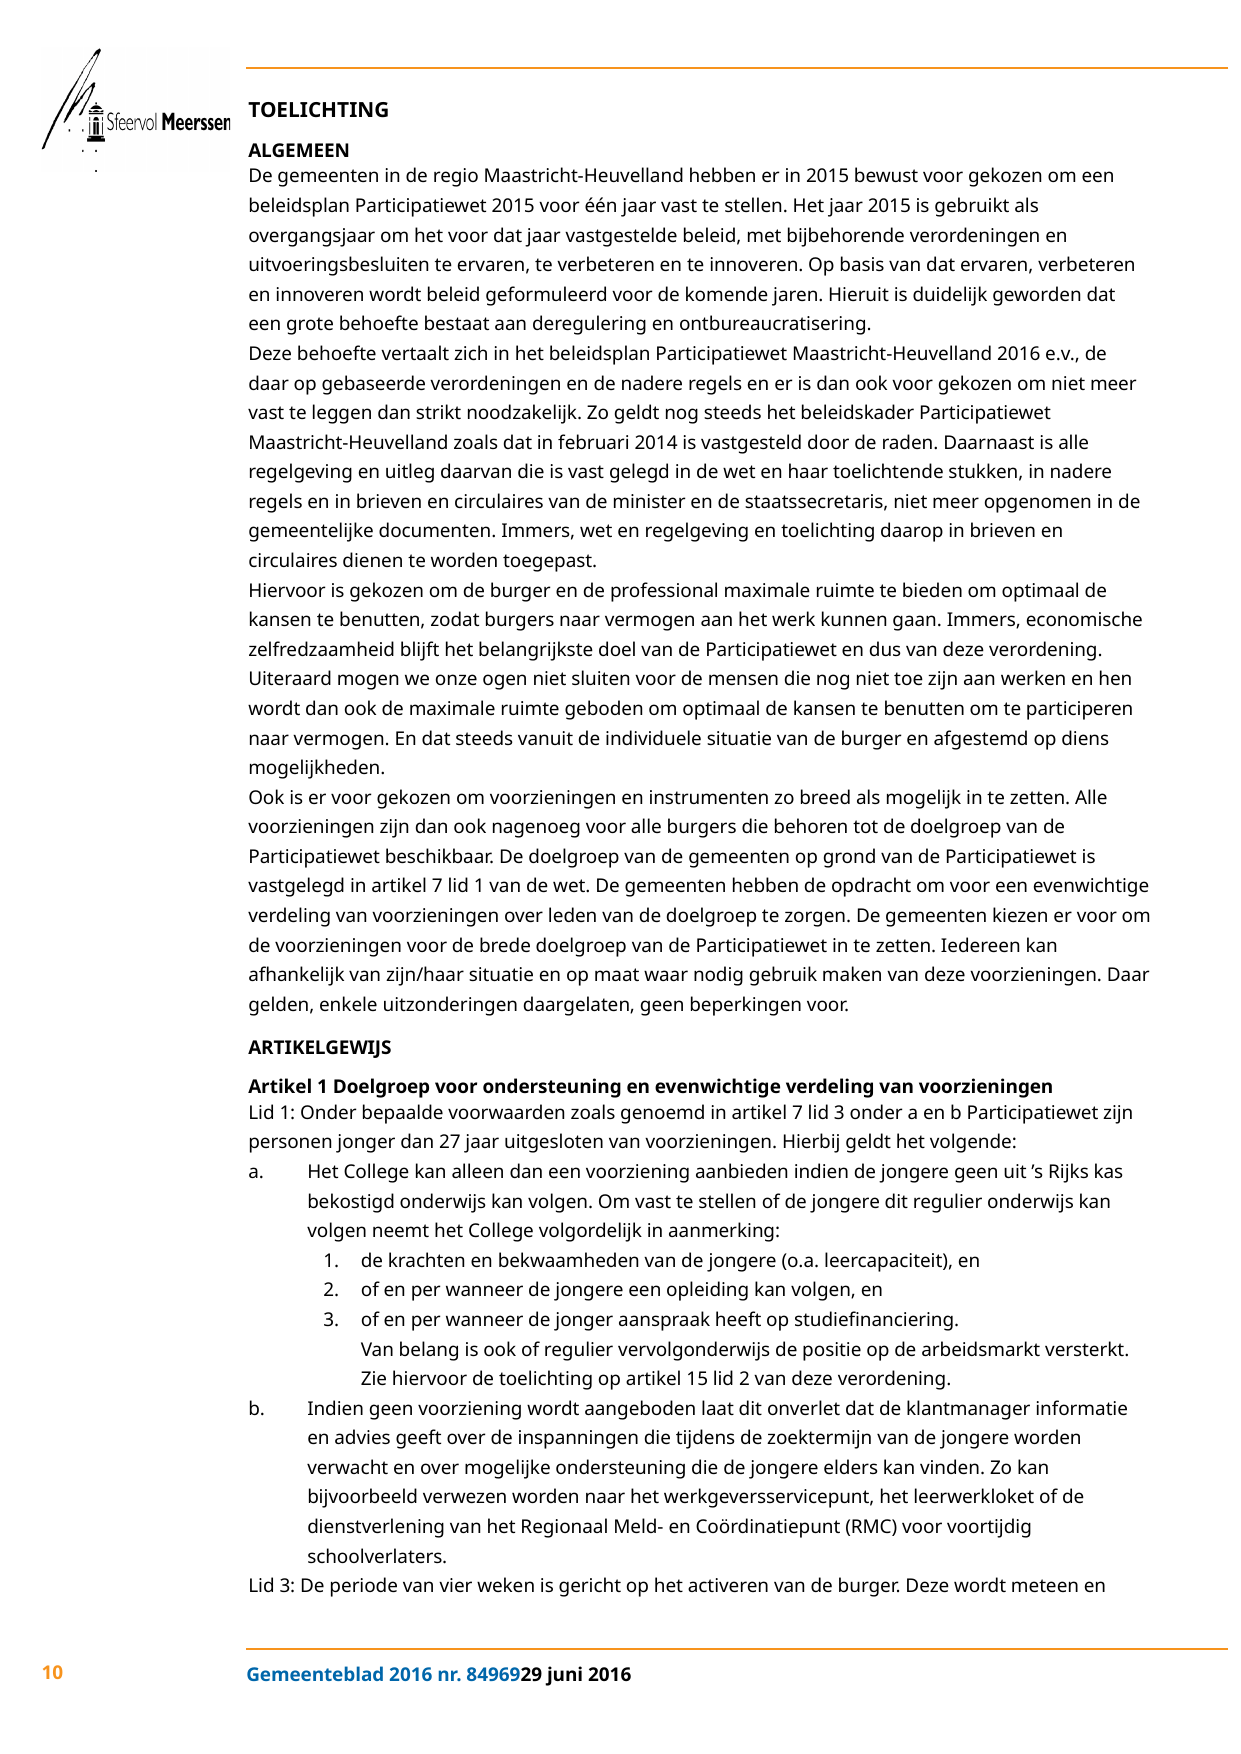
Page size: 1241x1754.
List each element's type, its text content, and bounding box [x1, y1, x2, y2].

list Indien geen voorziening wordt aangeboden laat dit onverlet dat de klantmanager informatie en advies geeft over de inspanningen die tijdens de zoektermijn van de jongere worden verwacht en over mogelijke ondersteuning die de jongere elders kan vinden. Zo kan bijvoorbeeld verwezen worden naar het werkgeversservicepunt, het leerwerkloket of de dienstverlening van het Regionaal Meld- en Coördinatiepunt (RMC) voor voortijdig schoolverlaters. [248, 1395, 1152, 1568]
text De gemeenten in de regio Maastricht-Heuvelland hebben er in 2015 bewust voor gekozen om een beleidsplan Participatiewet 2015 voor één jaar vast te stellen. Het jaar 2015 is gebruikt als overgangsjaar om het voor dat jaar vastgestelde beleid, met bijbehorende verordeningen en uitvoeringsbesluiten te ervaren, te verbeteren en te innoveren. Op basis van dat ervaren, verbeteren en innoveren wordt beleid geformuleerd voor de komende jaren. Hieruit is duidelijk geworden dat een grote behoefte bestaat aan deregulering en ontbureaucratisering. [248, 163, 1152, 336]
list of en per wanneer de jonger aanspraak heeft op studiefinanciering. [323, 1306, 1152, 1332]
picture [41, 47, 231, 172]
text Artikel 1 Doelgroep voor ondersteuning en evenwichtige verdeling van voorzieningen [248, 1073, 1152, 1099]
list Het College kan alleen dan een voorziening aanbieden indien de jongere geen uit ’s Rijks kas bekostigd onderwijs kan volgen. Om vast te stellen of de jongere dit regulier onderwijs kan volgen neemt het College volgordelijk in aanmerking: [248, 1158, 1152, 1243]
text ALGEMEEN [248, 137, 1152, 163]
text Lid 1: Onder bepaalde voorwaarden zoals genoemd in artikel 7 lid 3 onder a en b Participatiewet zijn personen jonger dan 27 jaar uitgesloten van voorzieningen. Hierbij geldt het volgende: [248, 1099, 1152, 1154]
text Lid 3: De periode van vier weken is gericht op het activeren van de burger. Deze wordt meteen en [248, 1572, 1152, 1598]
list de krachten en bekwaamheden van de jongere (o.a. leercapaciteit), en [323, 1247, 1152, 1273]
text Deze behoefte vertaalt zich in het beleidsplan Participatiewet Maastricht-Heuvelland 2016 e.v., de daar op gebaseerde verordeningen en de nadere regels en er is dan ook voor gekozen om niet meer vast te leggen dan strikt noodzakelijk. Zo geldt nog steeds het beleidskader Participatiewet Maastricht-Heuvelland zoals dat in februari 2014 is vastgesteld door de raden. Daarnaast is alle regelgeving en uitleg daarvan die is vast gelegd in de wet en haar toelichtende stukken, in nadere regels en in brieven en circulaires van de minister en de staatssecretaris, niet meer opgenomen in de gemeentelijke documenten. Immers, wet en regelgeving en toelichting daarop in brieven en circulaires dienen te worden toegepast. [248, 340, 1152, 573]
text Ook is er voor gekozen om voorzieningen en instrumenten zo breed als mogelijk in te zetten. Alle voorzieningen zijn dan ook nagenoeg voor alle burgers die behoren tot de doelgroep van de Participatiewet beschikbaar. De doelgroep van de gemeenten op grond van de Participatiewet is vastgelegd in artikel 7 lid 1 van de wet. De gemeenten hebben de opdracht om voor een evenwichtige verdeling van voorzieningen over leden van de doelgroep te zorgen. De gemeenten kiezen er voor om de voorzieningen voor de brede doelgroep van de Participatiewet in te zetten. Iedereen kan afhankelijk van zijn/haar situatie en op maat waar nodig gebruik maken van deze voorzieningen. Daar gelden, enkele uitzonderingen daargelaten, geen beperkingen voor. [248, 784, 1152, 1017]
text ARTIKELGEWIJS [248, 1034, 1152, 1060]
text Hiervoor is gekozen om de burger en de professional maximale ruimte te bieden om optimaal de kansen te benutten, zodat burgers naar vermogen aan het werk kunnen gaan. Immers, economische zelfredzaamheid blijft het belangrijkste doel van de Participatiewet en dus van deze verordening. Uiteraard mogen we onze ogen niet sluiten voor de mensen die nog niet toe zijn aan werken en hen wordt dan ook de maximale ruimte geboden om optimaal de kansen te benutten om te participeren naar vermogen. En dat steeds vanuit de individuele situatie van de burger en afgestemd op diens mogelijkheden. [248, 577, 1152, 780]
list Van belang is ook of regulier vervolgonderwijs de positie op de arbeidsmarkt versterkt. Zie hiervoor de toelichting op artikel 15 lid 2 van deze verordening. [323, 1336, 1152, 1391]
list of en per wanneer de jongere een opleiding kan volgen, en [323, 1277, 1152, 1302]
text TOELICHTING [248, 95, 1152, 123]
